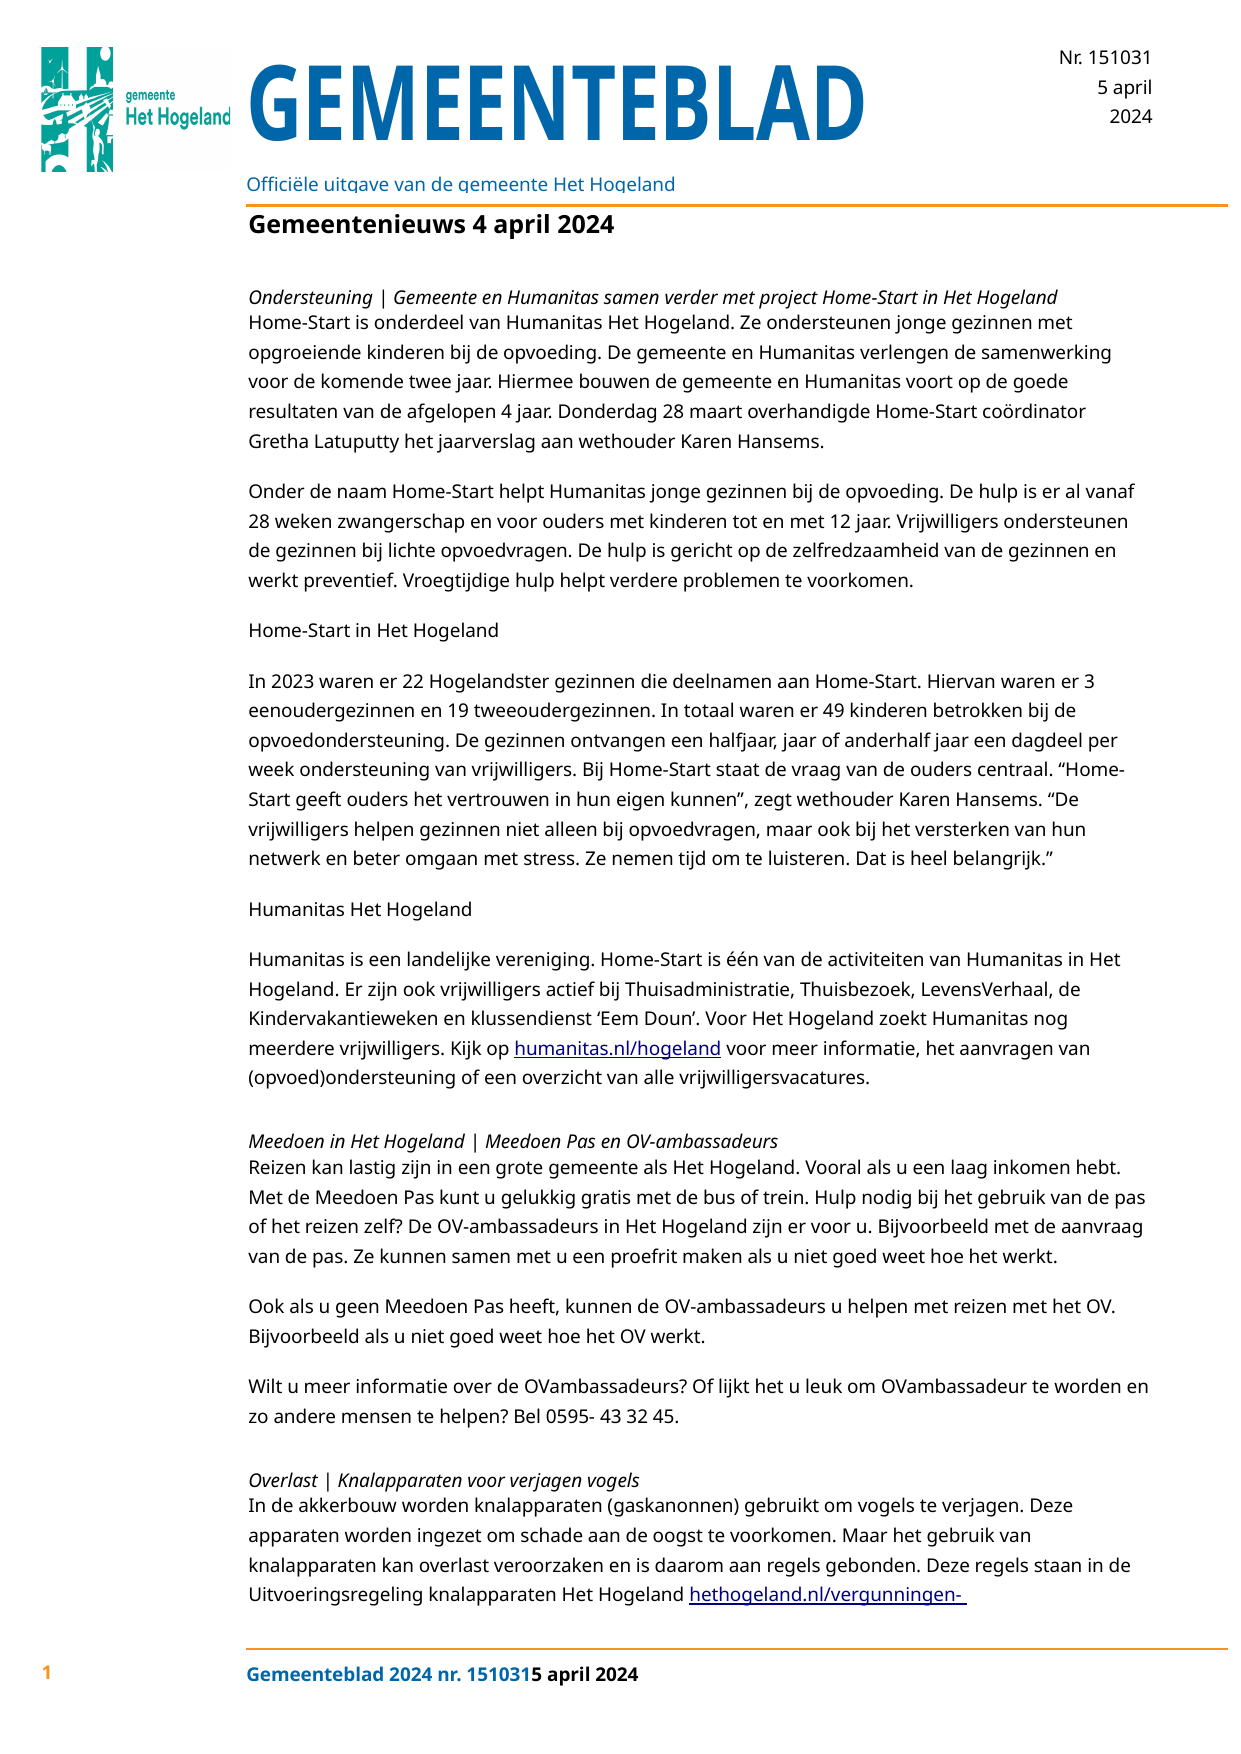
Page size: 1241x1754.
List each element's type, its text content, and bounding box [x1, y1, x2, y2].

text Home-Start is onderdeel van Humanitas Het Hogeland. Ze ondersteunen jonge gezinnen met opgroeiende kinderen bij de opvoeding. De gemeente en Humanitas verlengen de samenwerking voor de komende twee jaar. Hiermee bouwen de gemeente en Humanitas voort op de goede resultaten van de afgelopen 4 jaar. Donderdag 28 maart overhandigde Home-Start coördinator Gretha Latuputty het jaarverslag aan wethouder Karen Hansems. [248, 309, 1152, 454]
text Humanitas Het Hogeland [248, 896, 1152, 922]
text In 2023 waren er 22 Hogelandster gezinnen die deelnamen aan Home-Start. Hiervan waren er 3 eenoudergezinnen en 19 tweeoudergezinnen. In totaal waren er 49 kinderen betrokken bij de opvoedondersteuning. De gezinnen ontvangen een halfjaar, jaar of anderhalf jaar een dagdeel per week ondersteuning van vrijwilligers. Bij Home-Start staat de vraag van de ouders centraal. “Home-Start geeft ouders het vertrouwen in hun eigen kunnen”, zegt wethouder Karen Hansems. “De vrijwilligers helpen gezinnen niet alleen bij opvoedvragen, maar ook bij het versterken van hun netwerk en beter omgaan met stress. Ze nemen tijd om te luisteren. Dat is heel belangrijk.” [248, 668, 1152, 871]
text Meedoen in Het Hogeland | Meedoen Pas en OV-ambassadeurs [248, 1128, 1152, 1154]
text Onder de naam Home-Start helpt Humanitas jonge gezinnen bij de opvoeding. De hulp is er al vanaf 28 weken zwangerschap en voor ouders met kinderen tot en met 12 jaar. Vrijwilligers ondersteunen de gezinnen bij lichte opvoedvragen. De hulp is gericht op de zelfredzaamheid van de gezinnen en werkt preventief. Vroegtijdige hulp helpt verdere problemen te voorkomen. [248, 478, 1152, 593]
text Ook als u geen Meedoen Pas heeft, kunnen de OV-ambassadeurs u helpen met reizen met het OV. Bijvoorbeeld als u niet goed weet hoe het OV werkt. [248, 1293, 1152, 1349]
text Humanitas is een landelijke vereniging. Home-Start is één van de activiteiten van Humanitas in Het Hogeland. Er zijn ook vrijwilligers actief bij Thuisadministratie, Thuisbezoek, LevensVerhaal, de Kindervakantieweken en klussendienst ‘Eem Doun’. Voor Het Hogeland zoekt Humanitas nog meerdere vrijwilligers. Kijk op humanitas.nl/hogeland voor meer informatie, het aanvragen van (opvoed)ondersteuning of een overzicht van alle vrijwilligersvacatures. [248, 946, 1152, 1090]
text Wilt u meer informatie over de OVambassadeurs? Of lijkt het u leuk om OVambassadeur te worden en zo andere mensen te helpen? Bel 0595- 43 32 45. [248, 1373, 1152, 1429]
text Ondersteuning | Gemeente en Humanitas samen verder met project Home-Start in Het Hogeland [248, 284, 1152, 309]
text Reizen kan lastig zijn in een grote gemeente als Het Hogeland. Vooral als u een laag inkomen hebt. Met de Meedoen Pas kunt u gelukkig gratis met de bus of trein. Hulp nodig bij het gebruik van de pas of het reizen zelf? De OV-ambassadeurs in Het Hogeland zijn er voor u. Bijvoorbeeld met de aanvraag van de pas. Ze kunnen samen met u een proefrit maken als u niet goed weet hoe het werkt. [248, 1154, 1152, 1269]
text Gemeentenieuws 4 april 2024 [248, 207, 1152, 241]
picture [41, 47, 231, 172]
text Overlast | Knalapparaten voor verjagen vogels [248, 1467, 1152, 1493]
text In de akkerbouw worden knalapparaten (gaskanonnen) gebruikt om vogels te verjagen. Deze apparaten worden ingezet om schade aan de oogst te voorkomen. Maar het gebruik van knalapparaten kan overlast veroorzaken en is daarom aan regels gebonden. Deze regels staan in de Uitvoeringsregeling knalapparaten Het Hogeland hethogeland.nl/vergunningen- [248, 1493, 1152, 1607]
text Home-Start in Het Hogeland [248, 617, 1152, 643]
